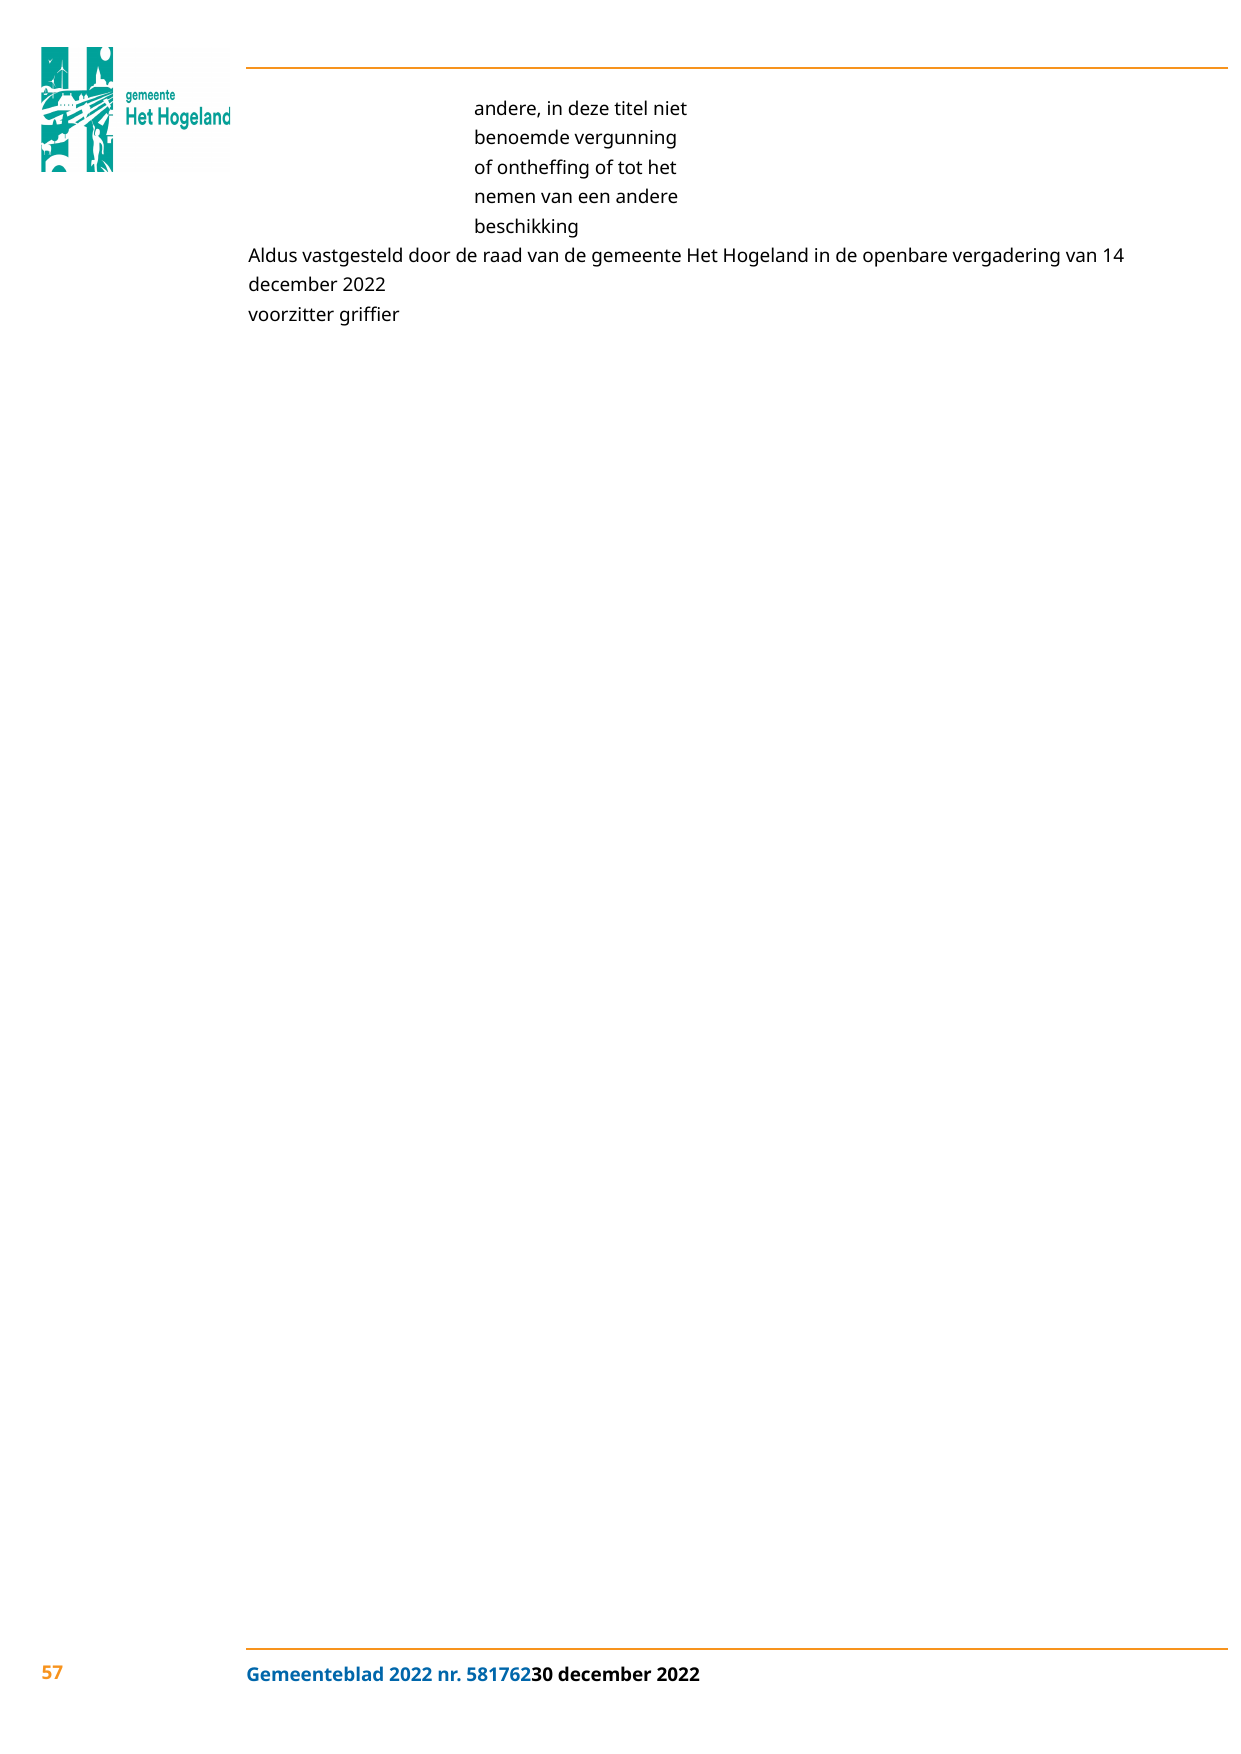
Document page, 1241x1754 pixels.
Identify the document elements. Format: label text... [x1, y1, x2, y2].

table_header andere, in deze titel niet benoemde vergunning of ontheffing of tot het nemen van een andere beschikking [474, 95, 700, 239]
table_header [700, 95, 926, 239]
text voorzitter griffier [248, 301, 1152, 327]
table_header [248, 95, 474, 239]
text Aldus vastgesteld door de raad van de gemeente Het Hogeland in de openbare vergadering van 14 december 2022 [248, 242, 1152, 297]
table_header [926, 95, 1152, 239]
picture [41, 47, 231, 172]
